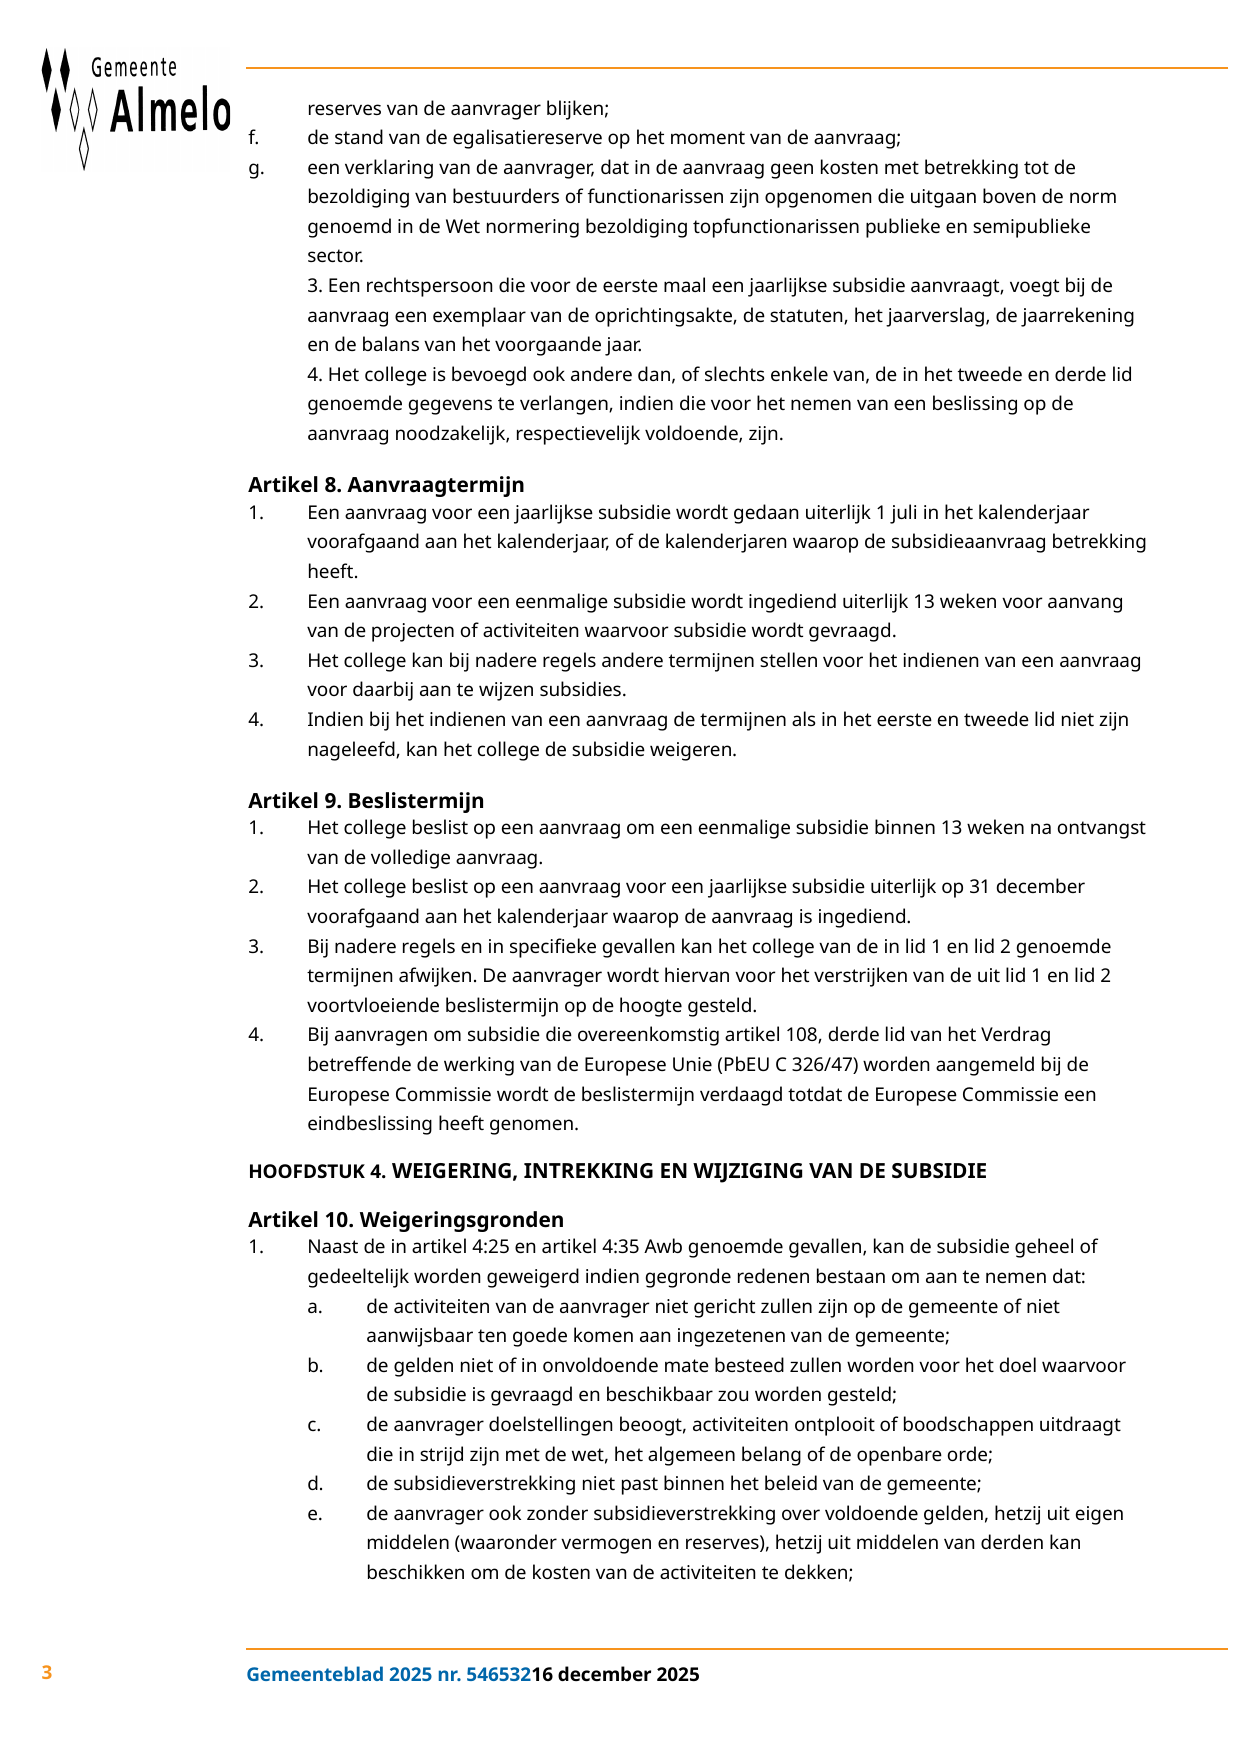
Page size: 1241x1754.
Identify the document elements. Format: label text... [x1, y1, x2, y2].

text Artikel 10. Weigeringsgronden [248, 1205, 1152, 1234]
list Een aanvraag voor een jaarlijkse subsidie wordt gedaan uiterlijk 1 juli in het kalenderjaar voorafgaand aan het kalenderjaar, of de kalenderjaren waarop de subsidieaanvraag betrekking heeft. [248, 499, 1152, 584]
text HOOFDSTUK 4. WEIGERING, INTREKKING EN WIJZIGING VAN DE SUBSIDIE [248, 1156, 1152, 1184]
list 4. Het college is bevoegd ook andere dan, of slechts enkele van, de in het tweede en derde lid genoemde gegevens te verlangen, indien die voor het nemen van een beslissing op de aanvraag noodzakelijk, respectievelijk voldoende, zijn. [248, 361, 1152, 446]
list een verklaring van de aanvrager, dat in de aanvraag geen kosten met betrekking tot de bezoldiging van bestuurders of functionarissen zijn opgenomen die uitgaan boven de norm genoemd in de Wet normering bezoldiging topfunctionarissen publieke en semipublieke sector. [248, 154, 1152, 268]
list de aanvrager ook zonder subsidieverstrekking over voldoende gelden, hetzij uit eigen middelen (waaronder vermogen en reserves), hetzij uit middelen van derden kan beschikken om de kosten van de activiteiten te dekken; [307, 1500, 1152, 1585]
list de activiteiten van de aanvrager niet gericht zullen zijn op de gemeente of niet aanwijsbaar ten goede komen aan ingezetenen van de gemeente; [307, 1293, 1152, 1348]
list de gelden niet of in onvoldoende mate besteed zullen worden voor het doel waarvoor de subsidie is gevraagd en beschikbaar zou worden gesteld; [307, 1352, 1152, 1407]
list Een aanvraag voor een eenmalige subsidie wordt ingediend uiterlijk 13 weken voor aanvang van de projecten of activiteiten waarvoor subsidie wordt gevraagd. [248, 588, 1152, 643]
list 3. Een rechtspersoon die voor de eerste maal een jaarlijkse subsidie aanvraagt, voegt bij de aanvraag een exemplaar van de oprichtingsakte, de statuten, het jaarverslag, de jaarrekening en de balans van het voorgaande jaar. [248, 272, 1152, 357]
list Het college kan bij nadere regels andere termijnen stellen voor het indienen van een aanvraag voor daarbij aan te wijzen subsidies. [248, 647, 1152, 702]
list de aanvrager doelstellingen beoogt, activiteiten ontplooit of boodschappen uitdraagt die in strijd zijn met de wet, het algemeen belang of de openbare orde; [307, 1411, 1152, 1467]
list Bij aanvragen om subsidie die overeenkomstig artikel 108, derde lid van het Verdrag betreffende de werking van de Europese Unie (PbEU C 326/47) worden aangemeld bij de Europese Commissie wordt de beslistermijn verdaagd totdat de Europese Commissie een eindbeslissing heeft genomen. [248, 1022, 1152, 1136]
picture [41, 47, 231, 172]
list de stand van de egalisatiereserve op het moment van de aanvraag; [248, 124, 1152, 150]
list Indien bij het indienen van een aanvraag de termijnen als in het eerste en tweede lid niet zijn nageleefd, kan het college de subsidie weigeren. [248, 706, 1152, 761]
list Bij nadere regels en in specifieke gevallen kan het college van de in lid 1 en lid 2 genoemde termijnen afwijken. De aanvrager wordt hiervan voor het verstrijken van de uit lid 1 en lid 2 voortvloeiende beslistermijn op de hoogte gesteld. [248, 933, 1152, 1018]
list de subsidieverstrekking niet past binnen het beleid van de gemeente; [307, 1470, 1152, 1496]
list reserves van de aanvrager blijken; [248, 95, 1152, 121]
text Artikel 8. Aanvraagtermijn [248, 471, 1152, 499]
list Het college beslist op een aanvraag om een eenmalige subsidie binnen 13 weken na ontvangst van de volledige aanvraag. [248, 814, 1152, 870]
text Artikel 9. Beslistermijn [248, 786, 1152, 814]
list Het college beslist op een aanvraag voor een jaarlijkse subsidie uiterlijk op 31 december voorafgaand aan het kalenderjaar waarop de aanvraag is ingediend. [248, 874, 1152, 929]
list Naast de in artikel 4:25 en artikel 4:35 Awb genoemde gevallen, kan de subsidie geheel of gedeeltelijk worden geweigerd indien gegronde redenen bestaan om aan te nemen dat: [248, 1234, 1152, 1289]
